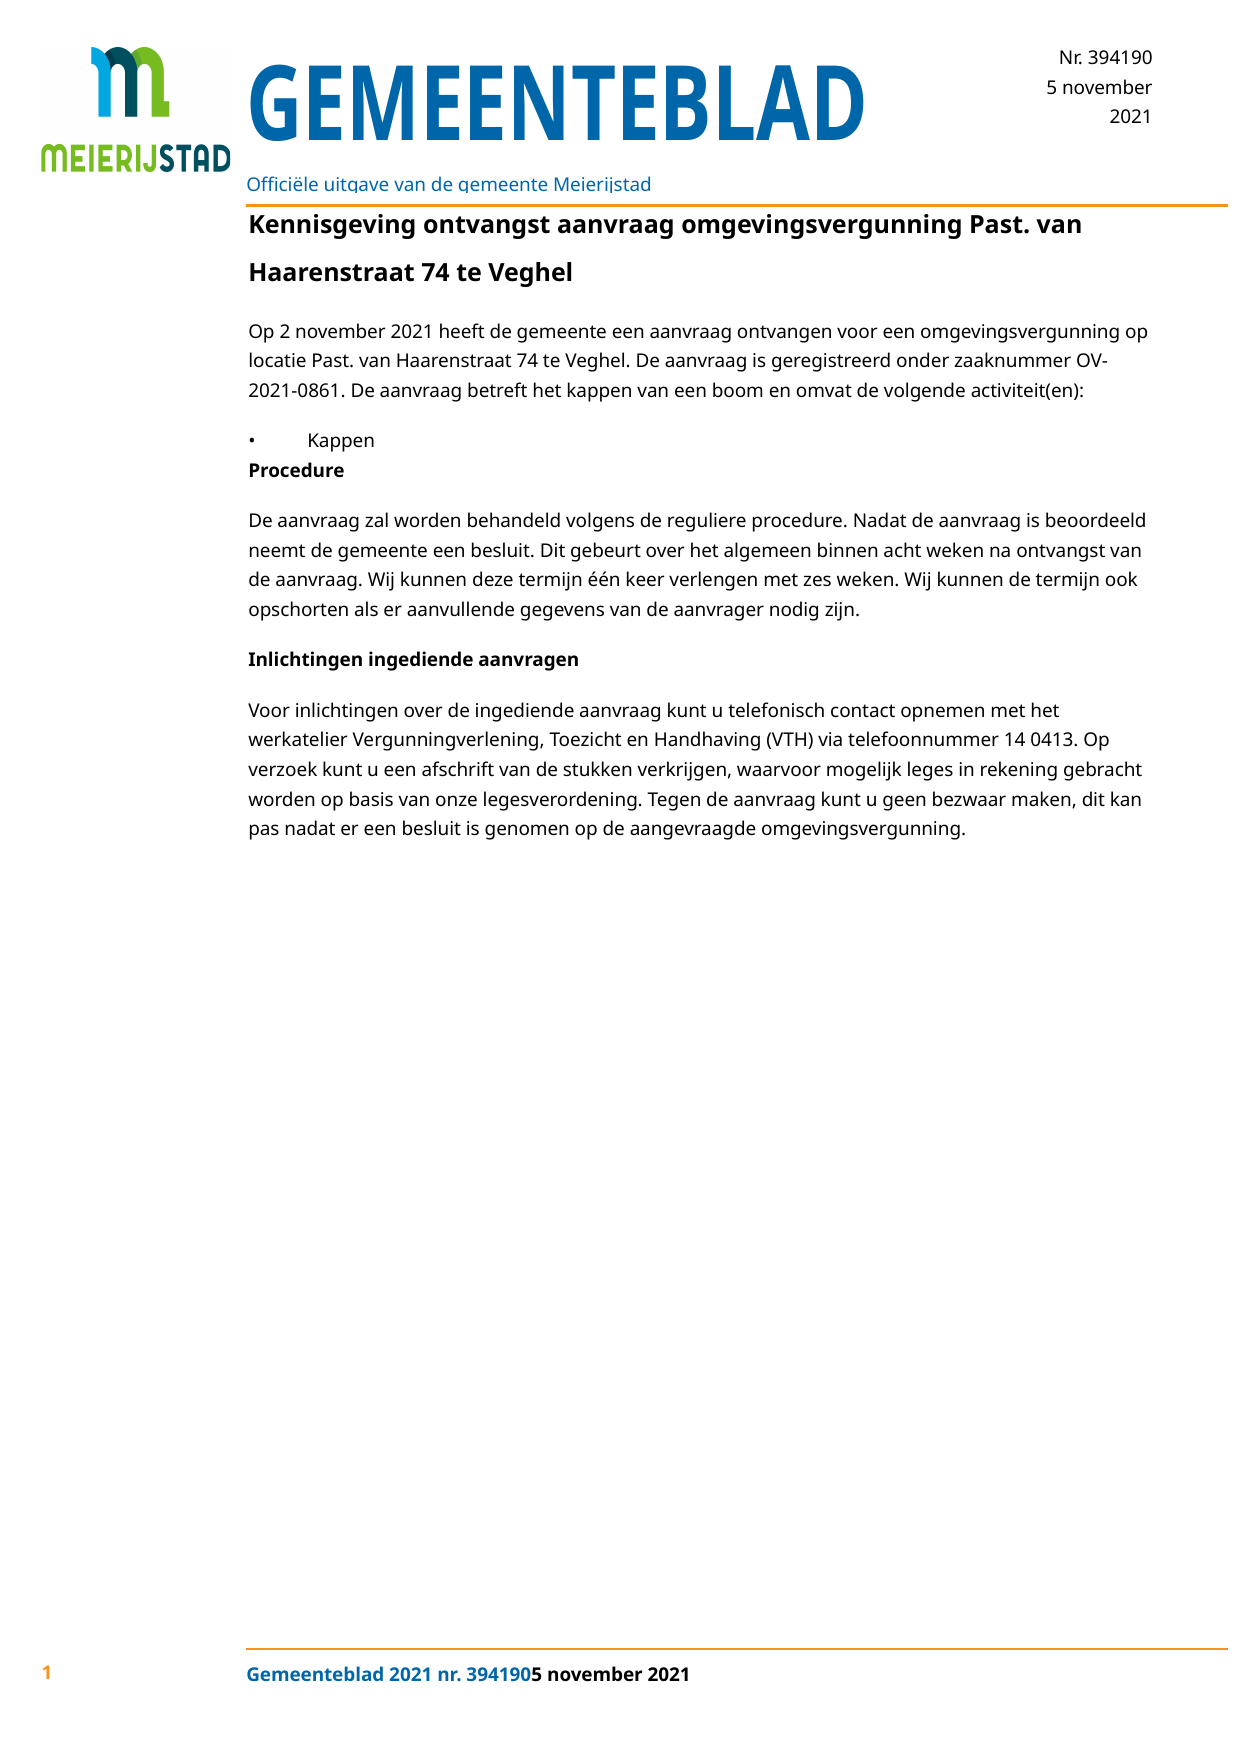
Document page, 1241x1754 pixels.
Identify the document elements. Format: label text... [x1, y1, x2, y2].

text Op 2 november 2021 heeft de gemeente een aanvraag ontvangen voor een omgevingsvergunning op locatie Past. van Haarenstraat 74 te Veghel. De aanvraag is geregistreerd onder zaaknummer OV-2021-0861. De aanvraag betreft het kappen van een boom en omvat de volgende activiteit(en): [248, 318, 1152, 403]
text De aanvraag zal worden behandeld volgens de reguliere procedure. Nadat de aanvraag is beoordeeld neemt de gemeente een besluit. Dit gebeurt over het algemeen binnen acht weken na ontvangst van de aanvraag. Wij kunnen deze termijn één keer verlengen met zes weken. Wij kunnen de termijn ook opschorten als er aanvullende gegevens van de aanvrager nodig zijn. [248, 507, 1152, 622]
picture [41, 47, 231, 172]
list Kappen [248, 427, 1152, 453]
text Kennisgeving ontvangst aanvraag omgevingsvergunning Past. van Haarenstraat 74 te Veghel [248, 207, 1152, 288]
text Voor inlichtingen over de ingediende aanvraag kunt u telefonisch contact opnemen met het werkatelier Vergunningverlening, Toezicht en Handhaving (VTH) via telefoonnummer 14 0413. Op verzoek kunt u een afschrift van de stukken verkrijgen, waarvoor mogelijk leges in rekening gebracht worden op basis van onze legesverordening. Tegen de aanvraag kunt u geen bezwaar maken, dit kan pas nadat er een besluit is genomen op de aangevraagde omgevingsvergunning. [248, 697, 1152, 841]
text Inlichtingen ingediende aanvragen [248, 647, 1152, 672]
text Procedure [248, 457, 1152, 483]
